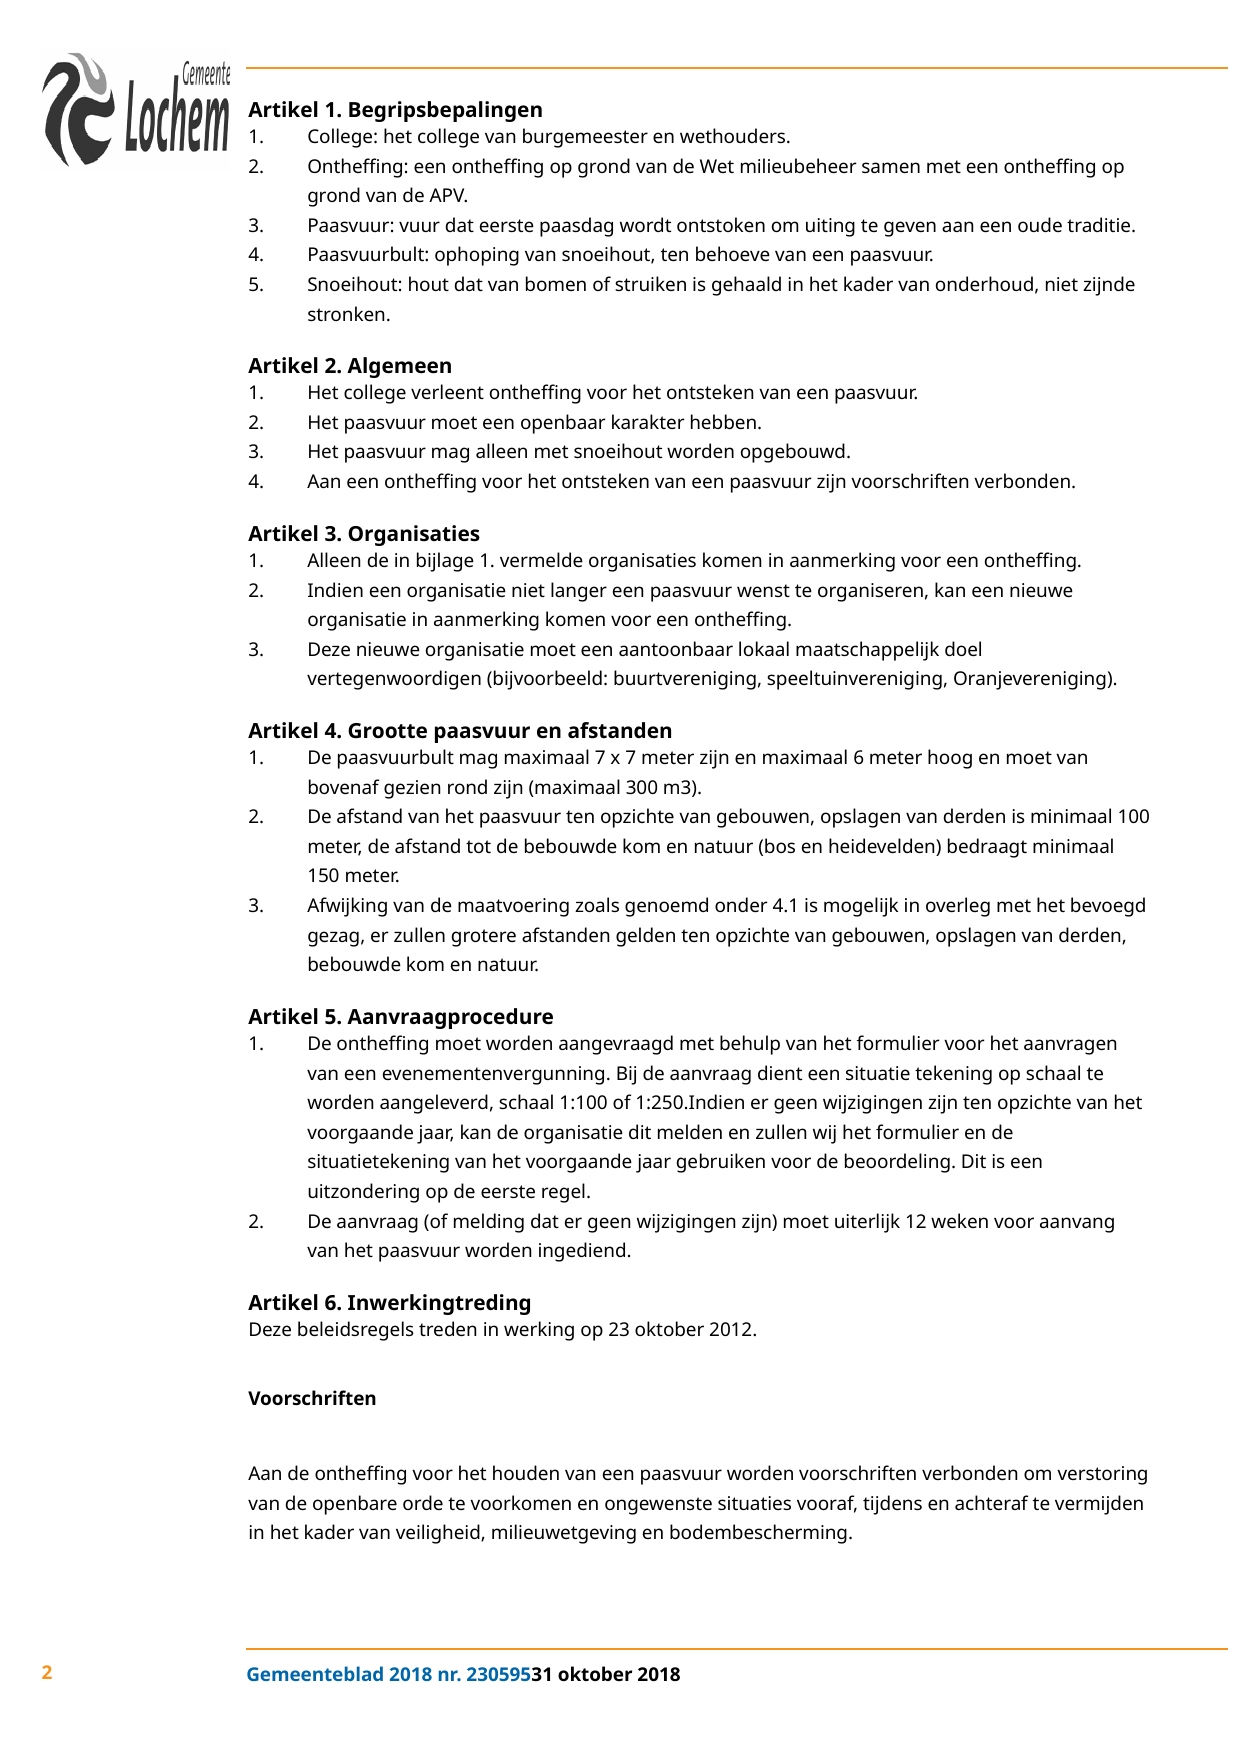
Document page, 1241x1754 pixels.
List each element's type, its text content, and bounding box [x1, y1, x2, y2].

picture [41, 47, 231, 172]
list De paasvuurbult mag maximaal 7 x 7 meter zijn en maximaal 6 meter hoog en moet van bovenaf gezien rond zijn (maximaal 300 m3). [248, 744, 1152, 800]
list Snoeihout: hout dat van bomen of struiken is gehaald in het kader van onderhoud, niet zijnde stronken. [248, 271, 1152, 326]
list De aanvraag (of melding dat er geen wijzigingen zijn) moet uiterlijk 12 weken voor aanvang van het paasvuur worden ingediend. [248, 1208, 1152, 1263]
list De ontheffing moet worden aangevraagd met behulp van het formulier voor het aanvragen van een evenementenvergunning. Bij de aanvraag dient een situatie tekening op schaal te worden aangeleverd, schaal 1:100 of 1:250.Indien er geen wijzigingen zijn ten opzichte van het voorgaande jaar, kan de organisatie dit melden en zullen wij het formulier en de situatietekening van het voorgaande jaar gebruiken voor de beoordeling. Dit is een uitzondering op de eerste regel. [248, 1030, 1152, 1204]
text Deze beleidsregels treden in werking op 23 oktober 2012. [248, 1316, 1152, 1342]
list Het college verleent ontheffing voor het ontsteken van een paasvuur. [248, 379, 1152, 405]
list Afwijking van de maatvoering zoals genoemd onder 4.1 is mogelijk in overleg met het bevoegd gezag, er zullen grotere afstanden gelden ten opzichte van gebouwen, opslagen van derden, bebouwde kom en natuur. [248, 892, 1152, 977]
text Artikel 1. Begripsbepalingen [248, 95, 1152, 123]
list Indien een organisatie niet langer een paasvuur wenst te organiseren, kan een nieuwe organisatie in aanmerking komen voor een ontheffing. [248, 577, 1152, 632]
text Artikel 6. Inwerkingtreding [248, 1288, 1152, 1316]
list College: het college van burgemeester en wethouders. [248, 123, 1152, 149]
text Artikel 4. Grootte paasvuur en afstanden [248, 716, 1152, 744]
text Voorschriften [248, 1383, 1152, 1411]
list Paasvuurbult: ophoping van snoeihout, ten behoeve van een paasvuur. [248, 242, 1152, 267]
list Ontheffing: een ontheffing op grond van de Wet milieubeheer samen met een ontheffing op grond van de APV. [248, 153, 1152, 208]
list Paasvuur: vuur dat eerste paasdag wordt ontstoken om uiting te geven aan een oude traditie. [248, 212, 1152, 238]
list De afstand van het paasvuur ten opzichte van gebouwen, opslagen van derden is minimaal 100 meter, de afstand tot de bebouwde kom en natuur (bos en heidevelden) bedraagt minimaal 150 meter. [248, 803, 1152, 888]
list Deze nieuwe organisatie moet een aantoonbaar lokaal maatschappelijk doel vertegenwoordigen (bijvoorbeeld: buurtvereniging, speeltuinvereniging, Oranjevereniging). [248, 636, 1152, 691]
list Het paasvuur mag alleen met snoeihout worden opgebouwd. [248, 439, 1152, 464]
text Artikel 2. Algemeen [248, 351, 1152, 379]
text Artikel 5. Aanvraagprocedure [248, 1002, 1152, 1030]
list Het paasvuur moet een openbaar karakter hebben. [248, 409, 1152, 435]
list Alleen de in bijlage 1. vermelde organisaties komen in aanmerking voor een ontheffing. [248, 547, 1152, 573]
text Aan de ontheffing voor het houden van een paasvuur worden voorschriften verbonden om verstoring van de openbare orde te voorkomen en ongewenste situaties vooraf, tijdens en achteraf te vermijden in het kader van veiligheid, milieuwetgeving en bodembescherming. [248, 1460, 1152, 1545]
list Aan een ontheffing voor het ontsteken van een paasvuur zijn voorschriften verbonden. [248, 468, 1152, 494]
text Artikel 3. Organisaties [248, 519, 1152, 547]
